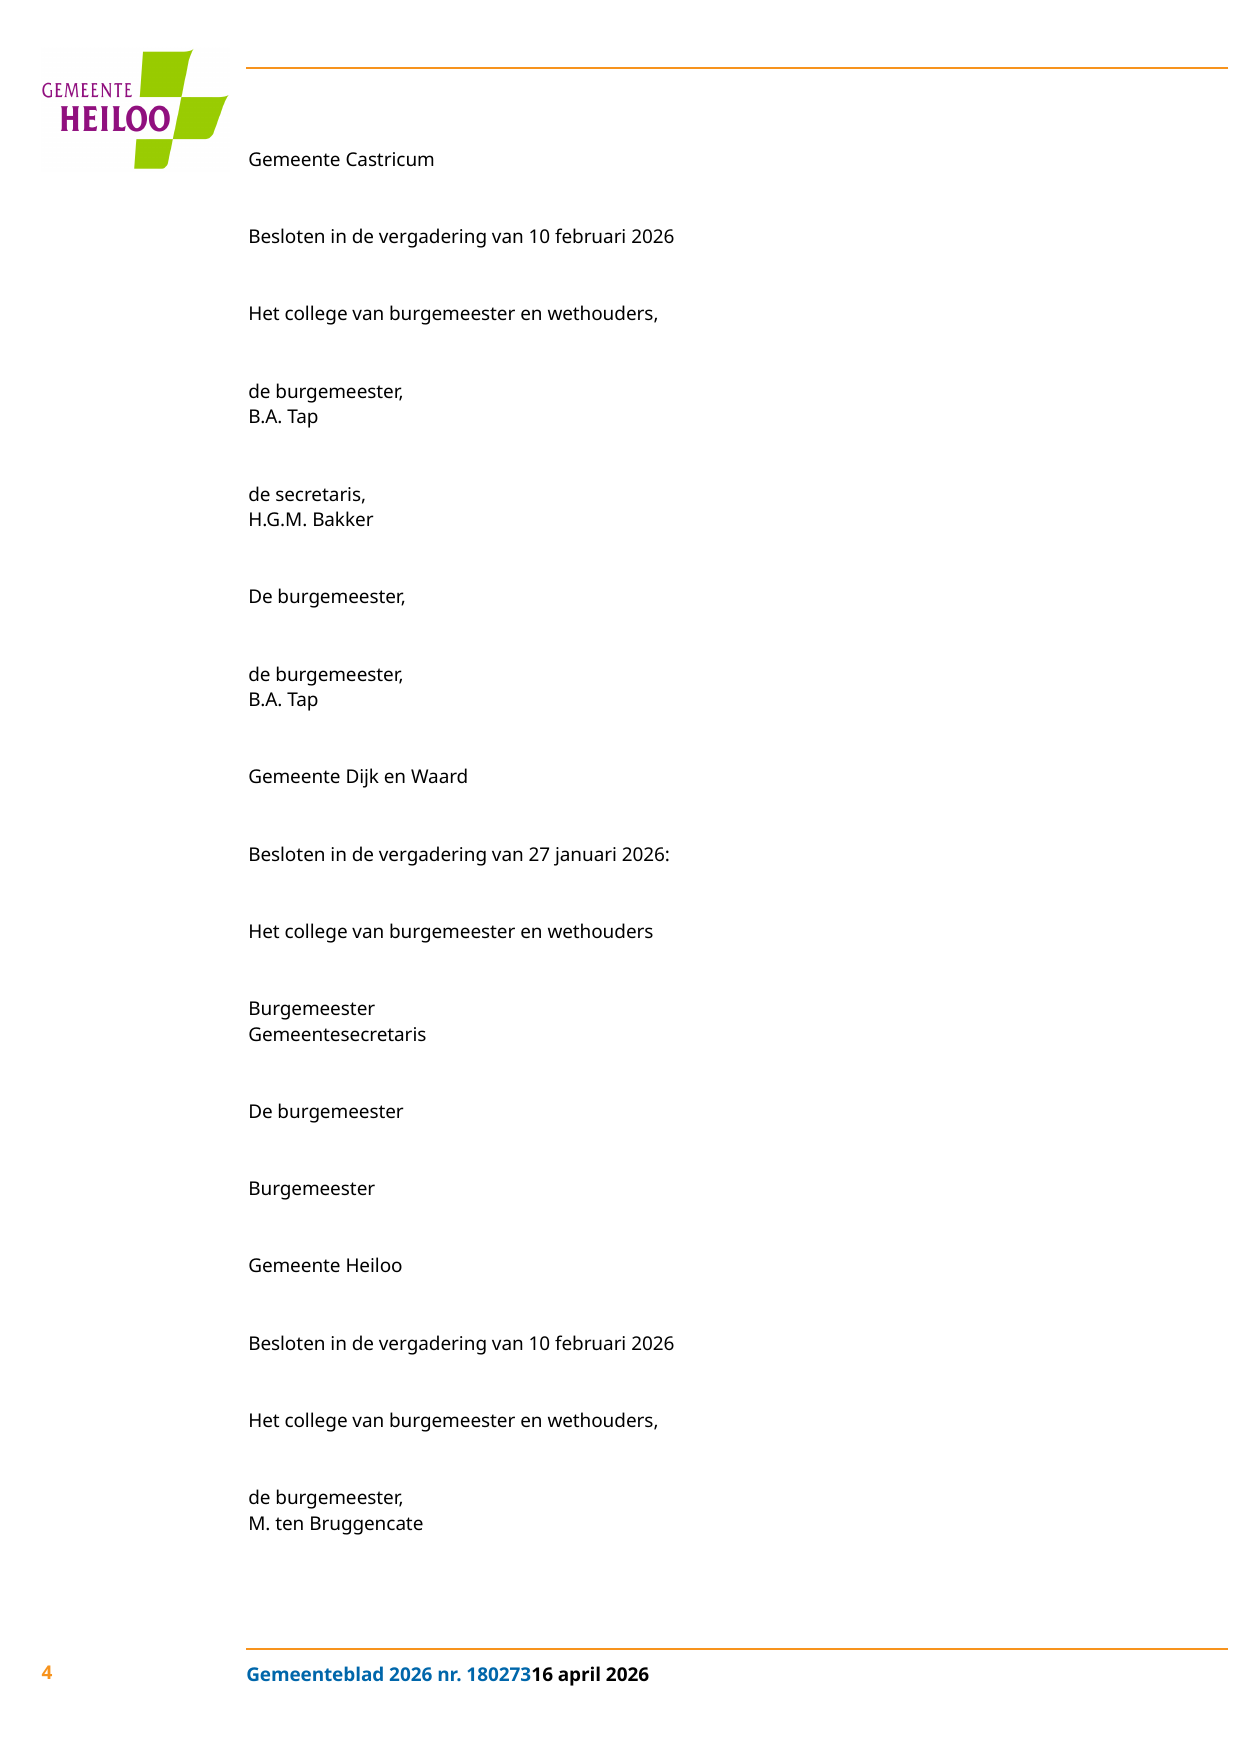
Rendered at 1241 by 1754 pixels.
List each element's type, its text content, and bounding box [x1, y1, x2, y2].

text B.A. Tap [248, 687, 1152, 712]
text de burgemeester, [248, 378, 1152, 403]
text De burgemeester, [248, 584, 1152, 609]
text Het college van burgemeester en wethouders, [248, 1407, 1152, 1433]
text Besloten in de vergadering van 10 februari 2026 [248, 1330, 1152, 1356]
text H.G.M. Bakker [248, 506, 1152, 532]
text Gemeente Dijk en Waard [248, 764, 1152, 789]
text Besloten in de vergadering van 10 februari 2026 [248, 223, 1152, 249]
text de secretaris, [248, 481, 1152, 506]
text Burgemeester [248, 1175, 1152, 1201]
text de burgemeester, [248, 1484, 1152, 1510]
text B.A. Tap [248, 403, 1152, 429]
text Gemeentesecretaris [248, 1021, 1152, 1047]
text Gemeente Heiloo [248, 1253, 1152, 1278]
picture [41, 47, 231, 172]
text De burgemeester [248, 1098, 1152, 1124]
text M. ten Bruggencate [248, 1510, 1152, 1536]
text Burgemeester [248, 995, 1152, 1021]
text Het college van burgemeester en wethouders [248, 918, 1152, 944]
text Gemeente Castricum [248, 146, 1152, 172]
text de burgemeester, [248, 661, 1152, 687]
text Besloten in de vergadering van 27 januari 2026: [248, 841, 1152, 867]
text Het college van burgemeester en wethouders, [248, 301, 1152, 326]
